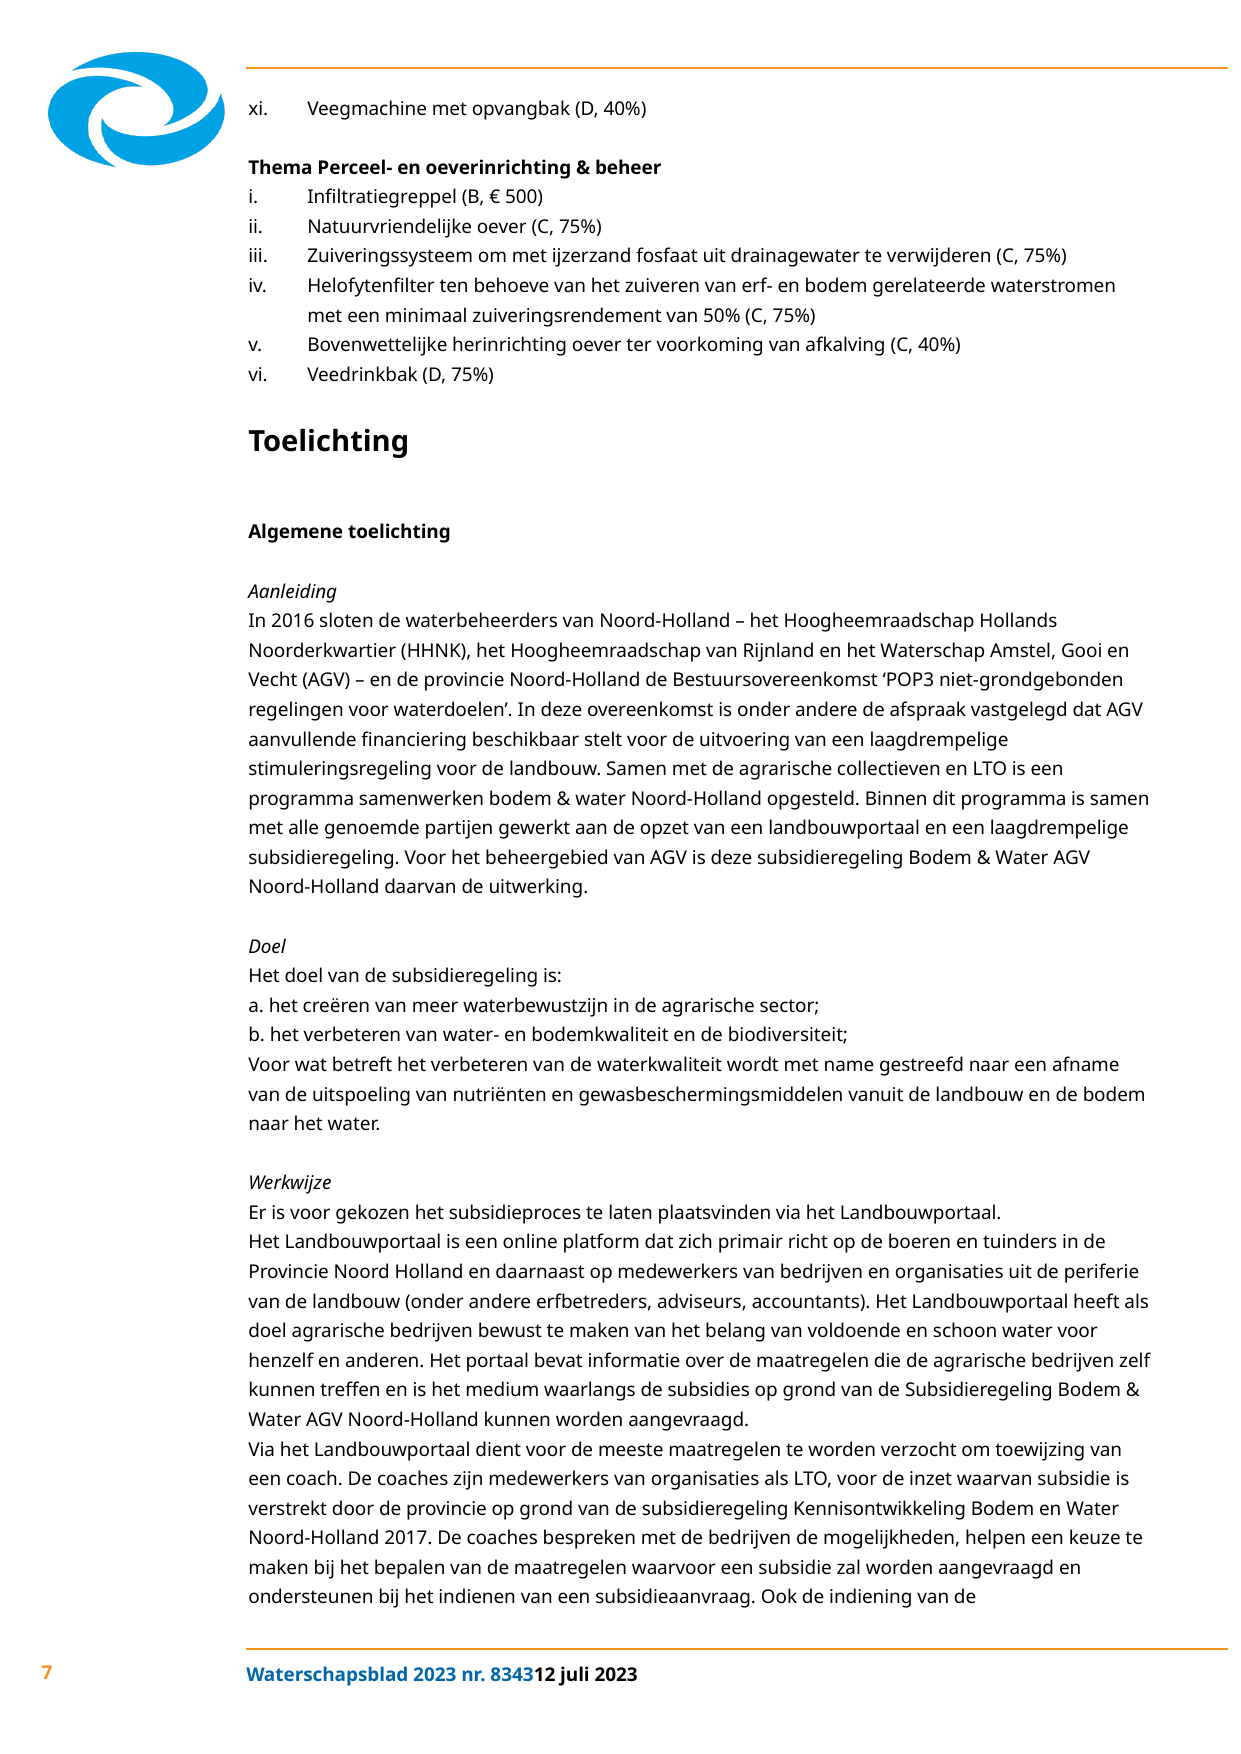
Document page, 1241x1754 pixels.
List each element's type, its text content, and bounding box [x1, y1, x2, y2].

list Infiltratiegreppel (B, € 500) [248, 183, 1152, 209]
text Het doel van de subsidieregeling is: [248, 962, 1152, 988]
list Zuiveringssysteem om met ijzerzand fosfaat uit drainagewater te verwijderen (C, 75%) [248, 243, 1152, 268]
text b. het verbeteren van water- en bodemkwaliteit en de biodiversiteit; [248, 1022, 1152, 1047]
text Werkwijze [248, 1169, 1152, 1195]
list Veedrinkbak (D, 75%) [248, 361, 1152, 387]
text Het Landbouwportaal is een online platform dat zich primair richt op de boeren en tuinders in de Provincie Noord Holland en daarnaast op medewerkers van bedrijven en organisaties uit de periferie van de landbouw (onder andere erfbetreders, adviseurs, accountants). Het Landbouwportaal heeft als doel agrarische bedrijven bewust te maken van het belang van voldoende en schoon water voor henzelf en anderen. Het portaal bevat informatie over de maatregelen die de agrarische bedrijven zelf kunnen treffen en is het medium waarlangs de subsidies op grond van de Subsidieregeling Bodem & Water AGV Noord-Holland kunnen worden aangevraagd. [248, 1229, 1152, 1432]
text Algemene toelichting [248, 519, 1152, 544]
text Toelichting [248, 420, 1152, 460]
text Thema Perceel- en oeverinrichting & beheer [248, 154, 1152, 180]
text Via het Landbouwportaal dient voor de meeste maatregelen te worden verzocht om toewijzing van een coach. De coaches zijn medewerkers van organisaties als LTO, voor de inzet waarvan subsidie is verstrekt door de provincie op grond van de subsidieregeling Kennisontwikkeling Bodem en Water Noord-Holland 2017. De coaches bespreken met de bedrijven de mogelijkheden, helpen een keuze te maken bij het bepalen van de maatregelen waarvoor een subsidie zal worden aangevraagd en ondersteunen bij het indienen van een subsidieaanvraag. Ook de indiening van de [248, 1436, 1152, 1609]
list Veegmachine met opvangbak (D, 40%) [248, 95, 1152, 121]
text In 2016 sloten de waterbeheerders van Noord-Holland – het Hoogheemraadschap Hollands Noorderkwartier (HHNK), het Hoogheemraadschap van Rijnland en het Waterschap Amstel, Gooi en Vecht (AGV) – en de provincie Noord-Holland de Bestuursovereenkomst ‘POP3 niet-grondgebonden regelingen voor waterdoelen’. In deze overeenkomst is onder andere de afspraak vastgelegd dat AGV aanvullende financiering beschikbaar stelt voor de uitvoering van een laagdrempelige stimuleringsregeling voor de landbouw. Samen met de agrarische collectieven en LTO is een programma samenwerken bodem & water Noord-Holland opgesteld. Binnen dit programma is samen met alle genoemde partijen gewerkt aan de opzet van een landbouwportaal en een laagdrempelige subsidieregeling. Voor het beheergebied van AGV is deze subsidieregeling Bodem & Water AGV Noord-Holland daarvan de uitwerking. [248, 607, 1152, 899]
text a. het creëren van meer waterbewustzijn in de agrarische sector; [248, 992, 1152, 1018]
text Doel [248, 933, 1152, 958]
text Er is voor gekozen het subsidieproces te laten plaatsvinden via het Landbouwportaal. [248, 1199, 1152, 1225]
text Aanleiding [248, 578, 1152, 603]
picture [41, 47, 231, 172]
text Voor wat betreft het verbeteren van de waterkwaliteit wordt met name gestreefd naar een afname van de uitspoeling van nutriënten en gewasbeschermingsmiddelen vanuit de landbouw en de bodem naar het water. [248, 1051, 1152, 1136]
list Natuurvriendelijke oever (C, 75%) [248, 213, 1152, 239]
list Helofytenfilter ten behoeve van het zuiveren van erf- en bodem gerelateerde waterstromen met een minimaal zuiveringsrendement van 50% (C, 75%) [248, 272, 1152, 328]
list Bovenwettelijke herinrichting oever ter voorkoming van afkalving (C, 40%) [248, 331, 1152, 357]
